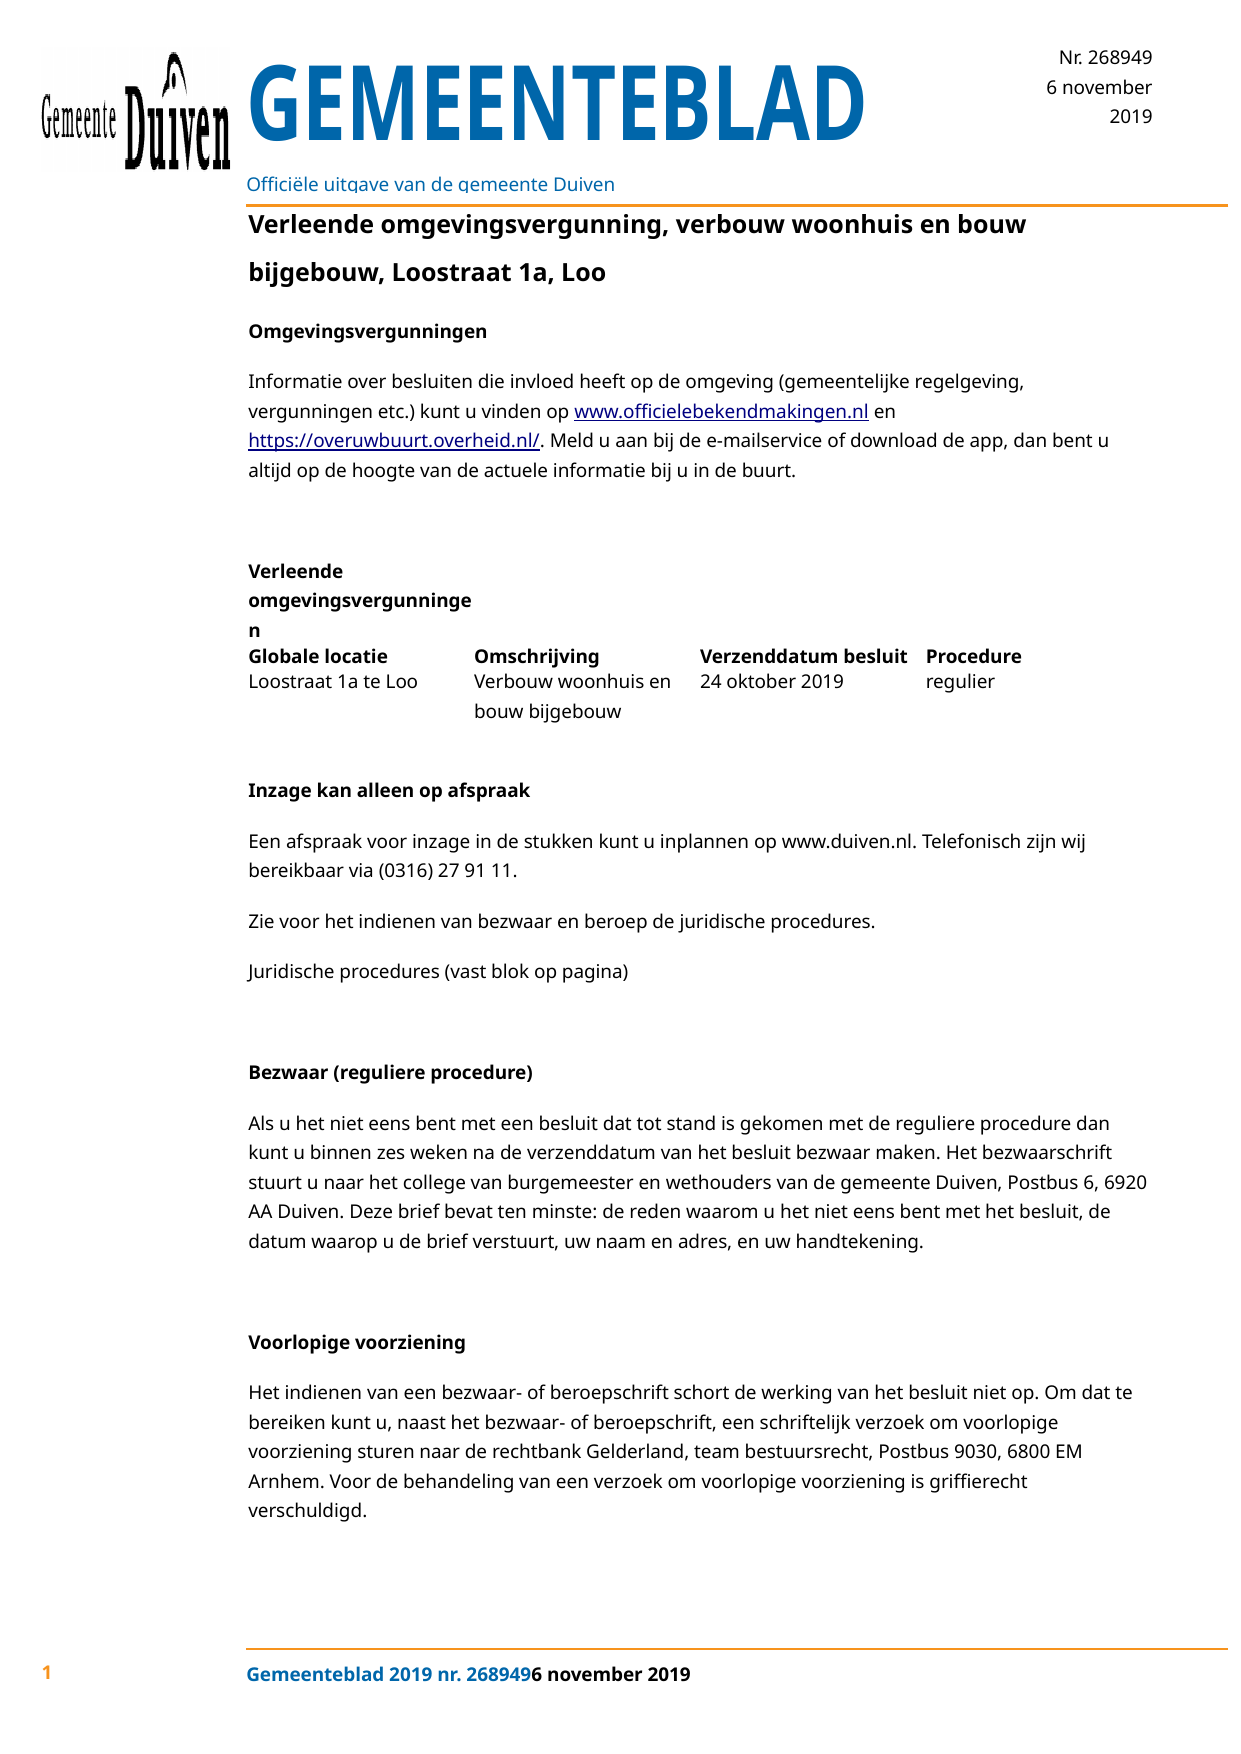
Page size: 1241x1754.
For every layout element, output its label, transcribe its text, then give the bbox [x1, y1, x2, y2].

table_cell 24 oktober 2019 [700, 669, 926, 724]
text Verleende omgevingsvergunning, verbouw woonhuis en bouw bijgebouw, Loostraat 1a, Loo [248, 207, 1152, 288]
text Bezwaar (reguliere procedure) [248, 1059, 1152, 1085]
picture [41, 47, 231, 172]
text Inzage kan alleen op afspraak [248, 778, 1152, 803]
text Voorlopige voorziening [248, 1329, 1152, 1354]
table_header Verleende omgevingsvergunningen [248, 558, 474, 643]
table_cell regulier [926, 669, 1152, 724]
table_cell Loostraat 1a te Loo [248, 669, 474, 724]
text Een afspraak voor inzage in de stukken kunt u inplannen op www.duiven.nl. Telefonisch zijn wij bereikbaar via (0316) 27 91 11. [248, 828, 1152, 883]
text Omgevingsvergunningen [248, 318, 1152, 344]
text Informatie over besluiten die invloed heeft op de omgeving (gemeentelijke regelgeving, vergunningen etc.) kunt u vinden op www.officielebekendmakingen.nl en https://overuwbuurt.overheid.nl/. Meld u aan bij de e-mailservice of download de app, dan bent u altijd op de hoogte van de actuele informatie bij u in de buurt. [248, 368, 1152, 483]
text Juridische procedures (vast blok op pagina) [248, 958, 1152, 984]
table_cell Procedure [926, 643, 1152, 669]
table_cell Globale locatie [248, 643, 474, 669]
table_cell Omschrijving [474, 643, 700, 669]
text Zie voor het indienen van bezwaar en beroep de juridische procedures. [248, 908, 1152, 934]
text Als u het niet eens bent met een besluit dat tot stand is gekomen met de reguliere procedure dan kunt u binnen zes weken na de verzenddatum van het besluit bezwaar maken. Het bezwaarschrift stuurt u naar het college van burgemeester en wethouders van de gemeente Duiven, Postbus 6, 6920 AA Duiven. Deze brief bevat ten minste: de reden waarom u het niet eens bent met het besluit, de datum waarop u de brief verstuurt, uw naam en adres, en uw handtekening. [248, 1110, 1152, 1254]
table_cell Verzenddatum besluit [700, 643, 926, 669]
table_cell Verbouw woonhuis en bouw bijgebouw [474, 669, 700, 724]
text Het indienen van een bezwaar- of beroepschrift schort de werking van het besluit niet op. Om dat te bereiken kunt u, naast het bezwaar- of beroepschrift, een schriftelijk verzoek om voorlopige voorziening sturen naar de rechtbank Gelderland, team bestuursrecht, Postbus 9030, 6800 EM Arnhem. Voor de behandeling van een verzoek om voorlopige voorziening is griffierecht verschuldigd. [248, 1379, 1152, 1523]
